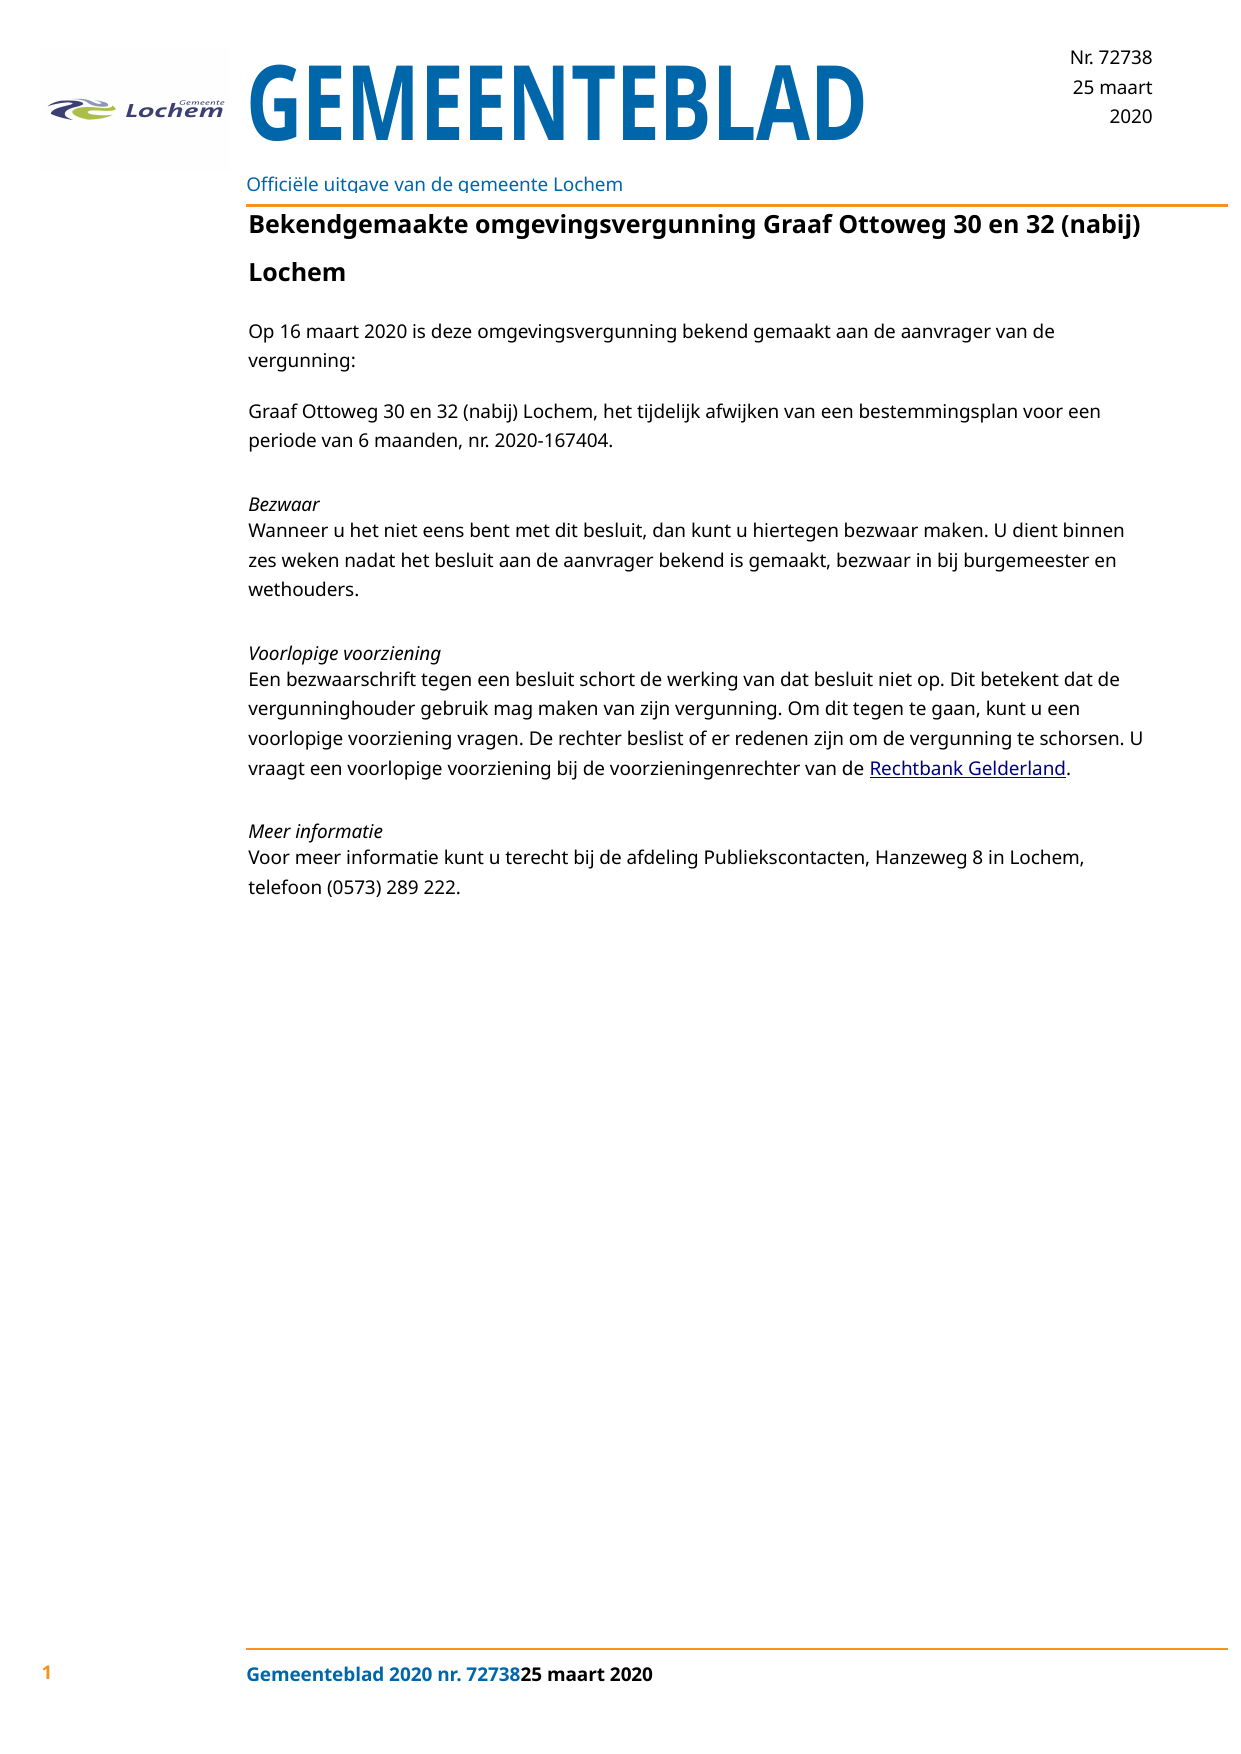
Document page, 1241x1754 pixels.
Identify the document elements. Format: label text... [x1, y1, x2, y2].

text Meer informatie [248, 819, 1152, 844]
text Een bezwaarschrift tegen een besluit schort de werking van dat besluit niet op. Dit betekent dat de vergunninghouder gebruik mag maken van zijn vergunning. Om dit tegen te gaan, kunt u een voorlopige voorziening vragen. De rechter beslist of er redenen zijn om de vergunning te schorsen. U vraagt een voorlopige voorziening bij de voorzieningenrechter van de Rechtbank Gelderland. [248, 666, 1152, 781]
text Voor meer informatie kunt u terecht bij de afdeling Publiekscontacten, Hanzeweg 8 in Lochem, telefoon (0573) 289 222. [248, 844, 1152, 900]
text Voorlopige voorziening [248, 640, 1152, 666]
text Graaf Ottoweg 30 en 32 (nabij) Lochem, het tijdelijk afwijken van een bestemmingsplan voor een periode van 6 maanden, nr. 2020-167404. [248, 398, 1152, 453]
text Op 16 maart 2020 is deze omgevingsvergunning bekend gemaakt aan de aanvrager van de vergunning: [248, 318, 1152, 373]
text Bekendgemaakte omgevingsvergunning Graaf Ottoweg 30 en 32 (nabij) Lochem [248, 207, 1152, 288]
text Wanneer u het niet eens bent met dit besluit, dan kunt u hiertegen bezwaar maken. U dient binnen zes weken nadat het besluit aan de aanvrager bekend is gemaakt, bezwaar in bij burgemeester en wethouders. [248, 517, 1152, 602]
text Bezwaar [248, 491, 1152, 517]
picture [41, 47, 231, 172]
